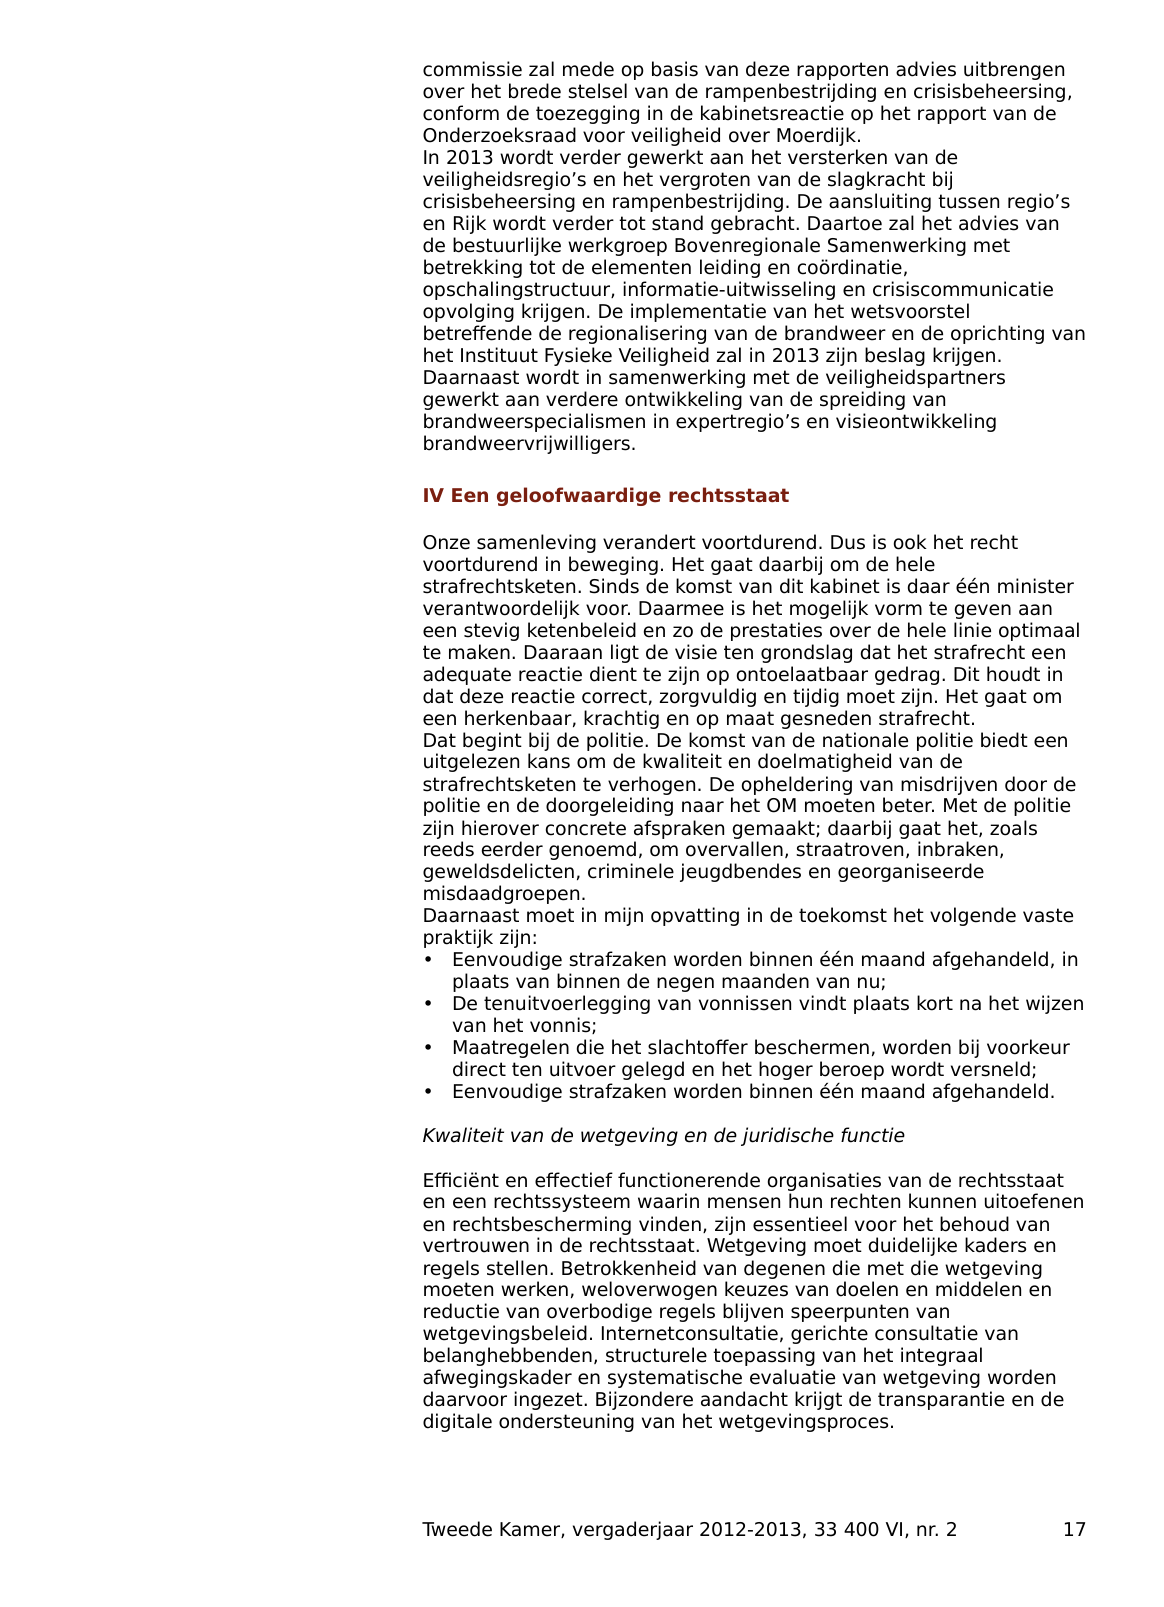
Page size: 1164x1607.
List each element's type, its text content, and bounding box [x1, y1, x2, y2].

text • Maatregelen die het slachtoffer beschermen, worden bij voorkeur direct ten uitvoer gelegd en het hoger beroep wordt versneld; [422, 1037, 1087, 1081]
text • Eenvoudige strafzaken worden binnen één maand afgehandeld. [422, 1081, 1087, 1103]
text Daarnaast moet in mijn opvatting in de toekomst het volgende vaste praktijk zijn: [422, 905, 1087, 949]
text • De tenuitvoerlegging van vonnissen vindt plaats kort na het wijzen van het vonnis; [422, 993, 1087, 1037]
text In 2013 wordt verder gewerkt aan het versterken van de veiligheidsregio’s en het vergroten van de slagkracht bij crisisbeheersing en rampenbestrijding. De aansluiting tussen regio’s en Rijk wordt verder tot stand gebracht. Daartoe zal het advies van de bestuurlijke werkgroep Bovenregionale Samenwerking met betrekking tot de elementen leiding en coördinatie, opschalingstructuur, informatie-uitwisseling en crisiscommunicatie opvolging krijgen. De implementatie van het wetsvoorstel betreffende de regionalisering van de brandweer en de oprichting van het Instituut Fysieke Veiligheid zal in 2013 zijn beslag krijgen. Daarnaast wordt in samenwerking met de veiligheidspartners gewerkt aan verdere ontwikkeling van de spreiding van brandweerspecialismen in expertregio’s en visieontwikkeling brandweervrijwilligers. [422, 147, 1087, 455]
text • Eenvoudige strafzaken worden binnen één maand afgehandeld, in plaats van binnen de negen maanden van nu; [422, 949, 1087, 993]
subtitle IV Een geloofwaardige rechtsstaat [422, 485, 1087, 507]
text Onze samenleving verandert voortdurend. Dus is ook het recht voortdurend in beweging. Het gaat daarbij om de hele strafrechtsketen. Sinds de komst van dit kabinet is daar één minister verantwoordelijk voor. Daarmee is het mogelijk vorm te geven aan een stevig ketenbeleid en zo de prestaties over de hele linie optimaal te maken. Daaraan ligt de visie ten grondslag dat het strafrecht een adequate reactie dient te zijn op ontoelaatbaar gedrag. Dit houdt in dat deze reactie correct, zorgvuldig en tijdig moet zijn. Het gaat om een herkenbaar, krachtig en op maat gesneden strafrecht. [422, 532, 1087, 729]
text Dat begint bij de politie. De komst van de nationale politie biedt een uitgelezen kans om de kwaliteit en doelmatigheid van de strafrechtsketen te verhogen. De opheldering van misdrijven door de politie en de doorgeleiding naar het OM moeten beter. Met de politie zijn hierover concrete afspraken gemaakt; daarbij gaat het, zoals reeds eerder genoemd, om overvallen, straatroven, inbraken, geweldsdelicten, criminele jeugdbendes en georganiseerde misdaadgroepen. [422, 729, 1087, 905]
text commissie zal mede op basis van deze rapporten advies uitbrengen over het brede stelsel van de rampenbestrijding en crisisbeheersing, conform de toezegging in de kabinetsreactie op het rapport van de Onderzoeksraad voor veiligheid over Moerdijk. [422, 59, 1087, 147]
subtitle Kwaliteit van de wetgeving en de juridische functie [422, 1125, 1087, 1147]
text Efficiënt en effectief functionerende organisaties van de rechtsstaat en een rechtssysteem waarin mensen hun rechten kunnen uitoefenen en rechtsbescherming vinden, zijn essentieel voor het behoud van vertrouwen in de rechtsstaat. Wetgeving moet duidelijke kaders en regels stellen. Betrokkenheid van degenen die met die wetgeving moeten werken, weloverwogen keuzes van doelen en middelen en reductie van overbodige regels blijven speerpunten van wetgevingsbeleid. Internetconsultatie, gerichte consultatie van belanghebbenden, structurele toepassing van het integraal afwegingskader en systematische evaluatie van wetgeving worden daarvoor ingezet. Bijzondere aandacht krijgt de transparantie en de digitale ondersteuning van het wetgevingsproces. [422, 1169, 1087, 1433]
